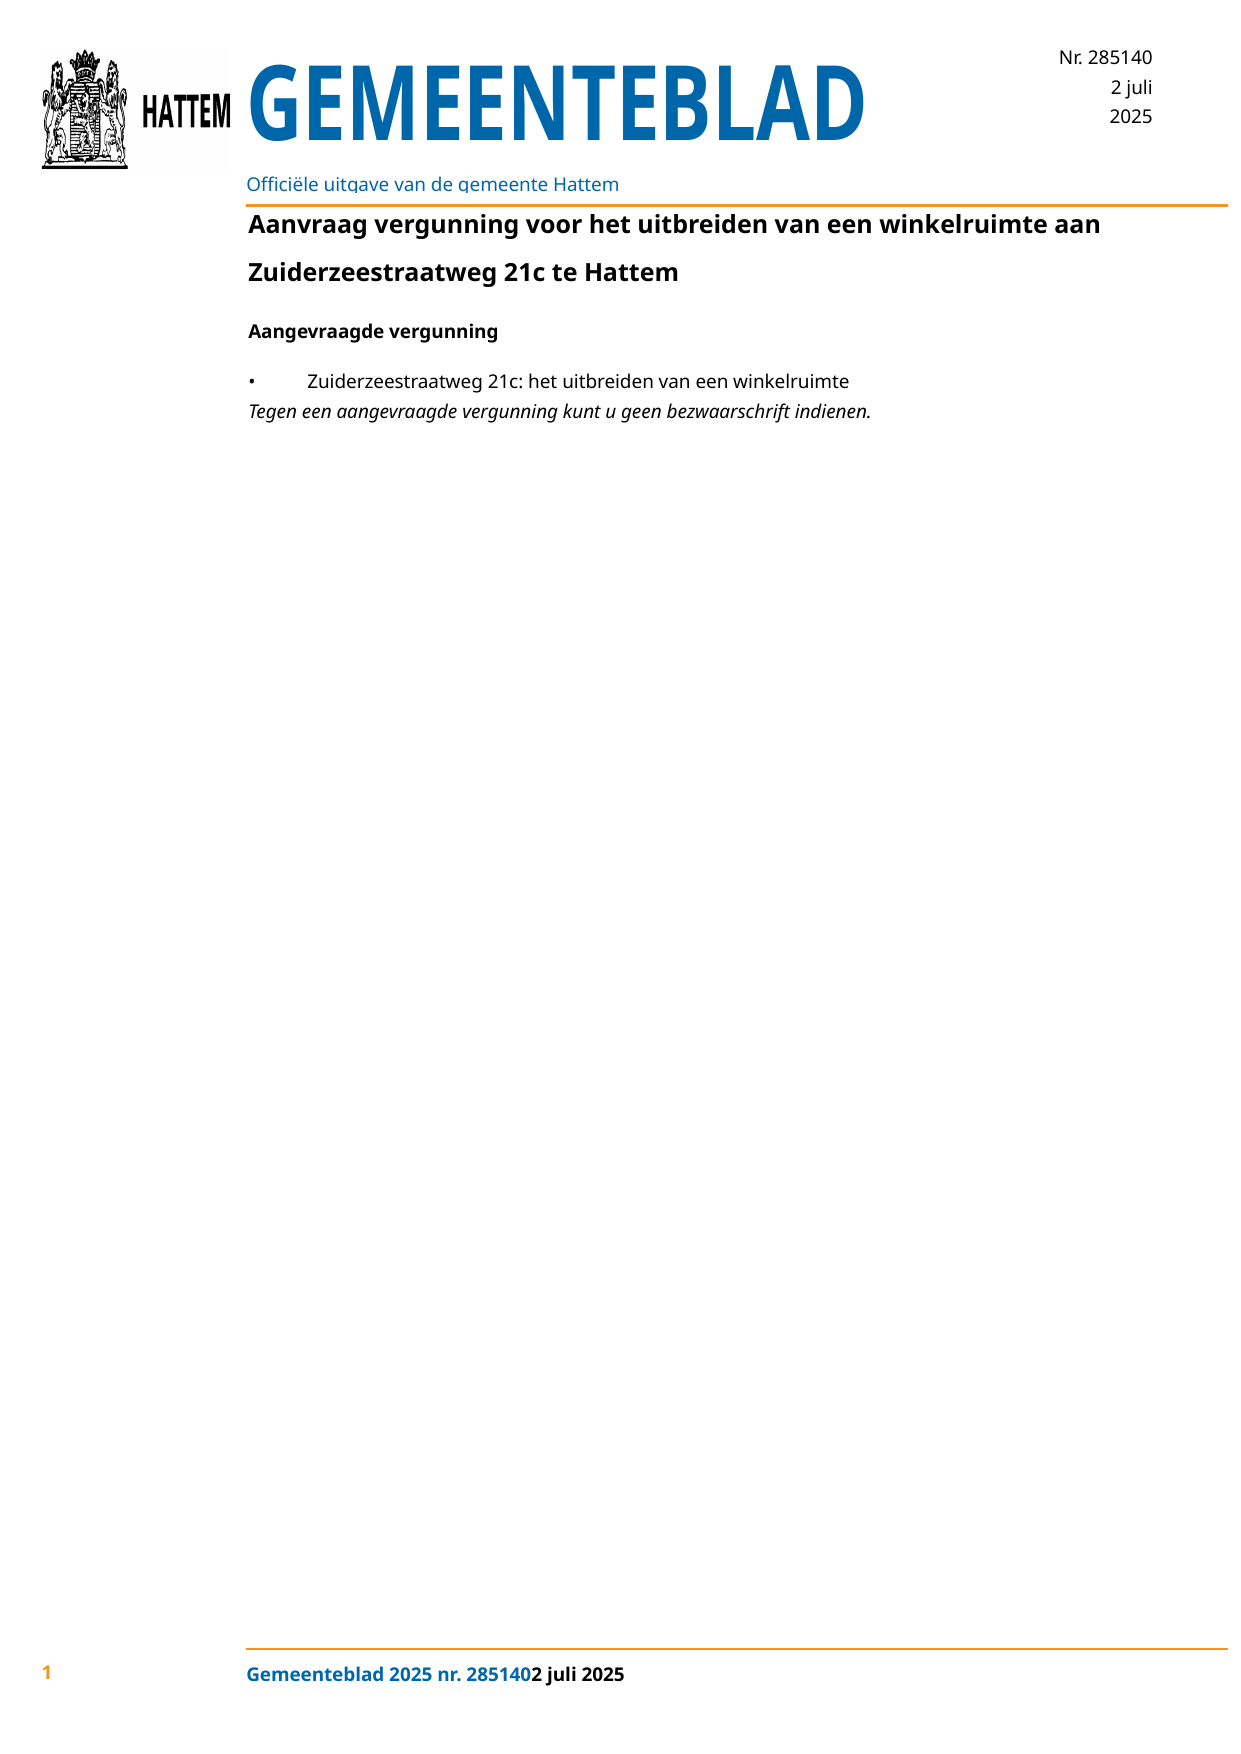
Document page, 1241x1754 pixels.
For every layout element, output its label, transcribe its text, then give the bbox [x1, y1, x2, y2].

picture [41, 47, 231, 172]
text Tegen een aangevraagde vergunning kunt u geen bezwaarschrift indienen. [248, 398, 1152, 424]
text Aangevraagde vergunning [248, 318, 1152, 344]
list Zuiderzeestraatweg 21c: het uitbreiden van een winkelruimte [248, 368, 1152, 394]
text Aanvraag vergunning voor het uitbreiden van een winkelruimte aan Zuiderzeestraatweg 21c te Hattem [248, 207, 1152, 288]
